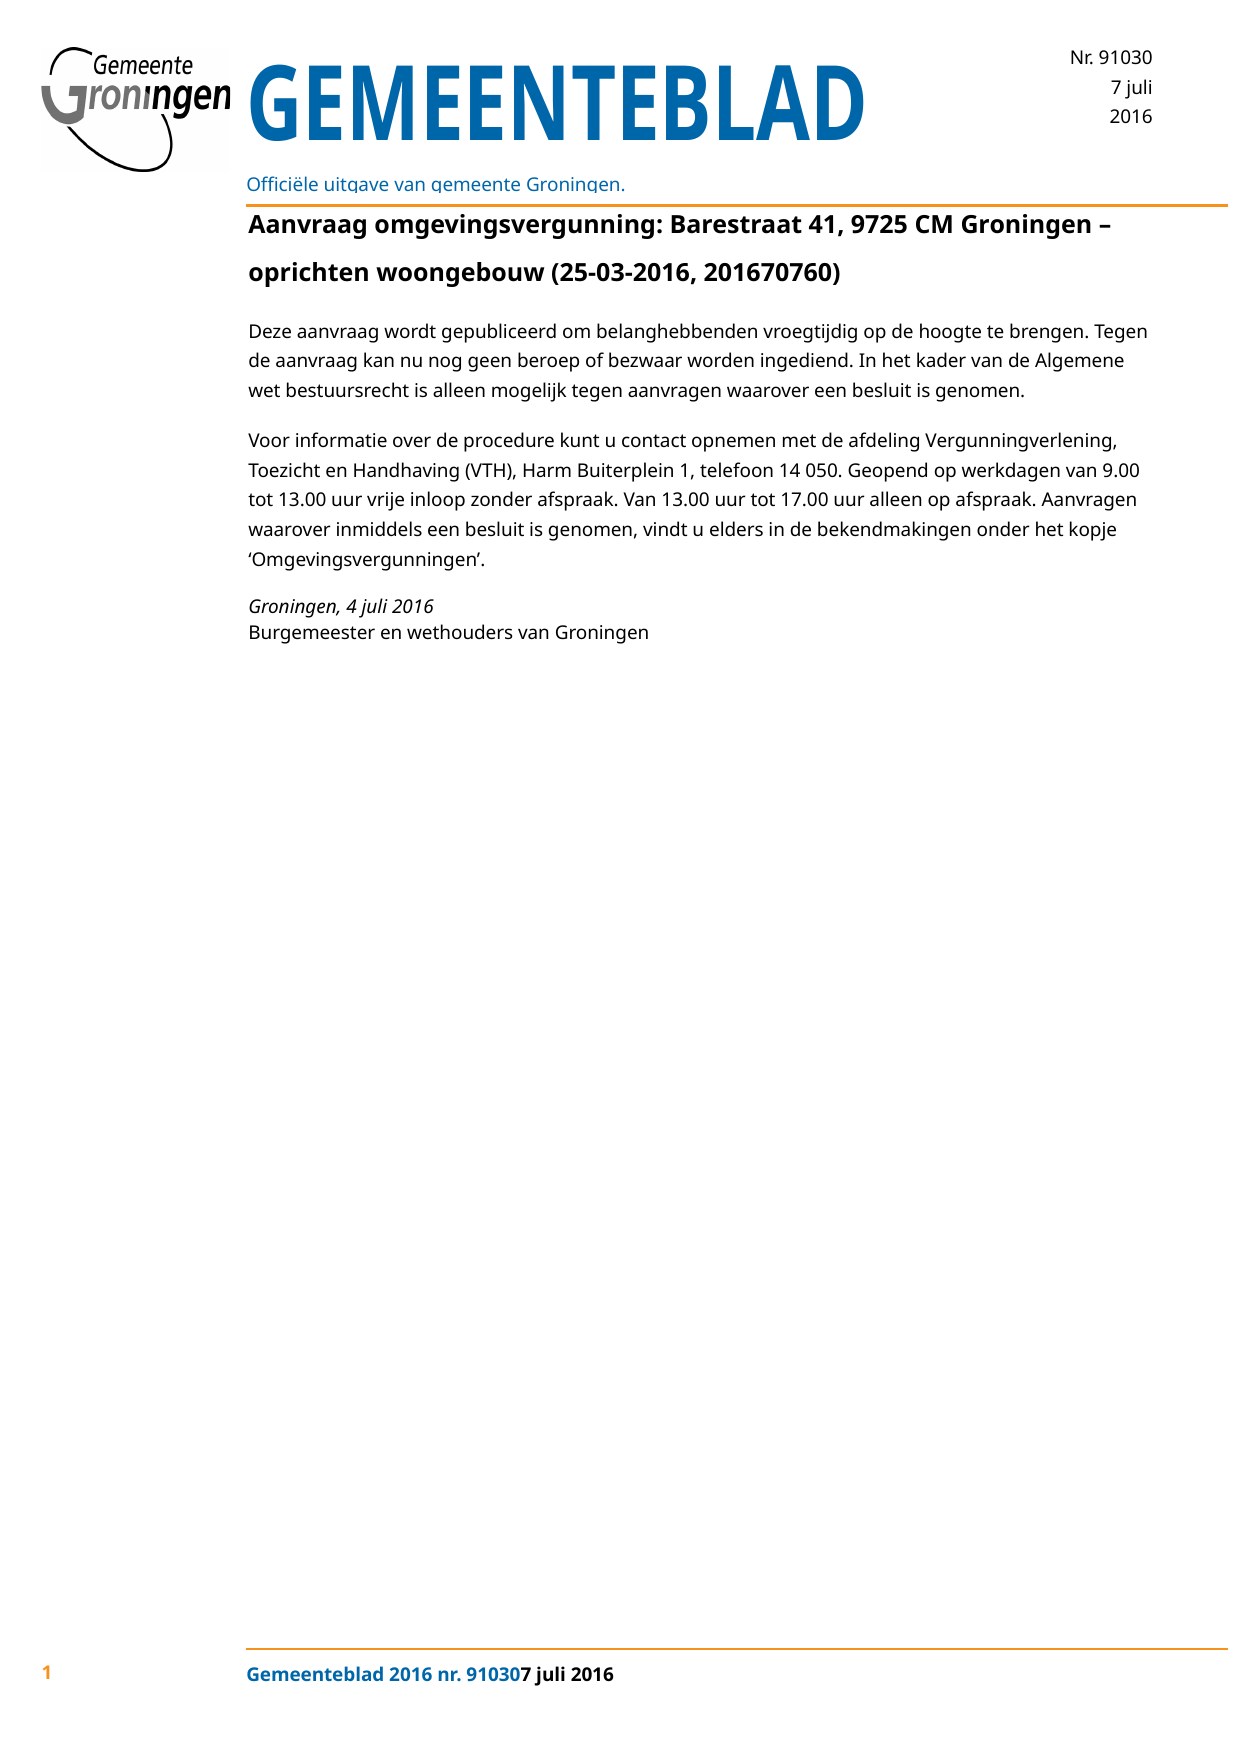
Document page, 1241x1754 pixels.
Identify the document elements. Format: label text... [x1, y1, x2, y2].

text Voor informatie over de procedure kunt u contact opnemen met de afdeling Vergunningverlening, Toezicht en Handhaving (VTH), Harm Buiterplein 1, telefoon 14 050. Geopend op werkdagen van 9.00 tot 13.00 uur vrije inloop zonder afspraak. Van 13.00 uur tot 17.00 uur alleen op afspraak. Aanvragen waarover inmiddels een besluit is genomen, vindt u elders in de bekendmakingen onder het kopje ‘Omgevingsvergunningen’. [248, 427, 1152, 572]
text Deze aanvraag wordt gepubliceerd om belanghebbenden vroegtijdig op de hoogte te brengen. Tegen de aanvraag kan nu nog geen beroep of bezwaar worden ingediend. In het kader van de Algemene wet bestuursrecht is alleen mogelijk tegen aanvragen waarover een besluit is genomen. [248, 318, 1152, 403]
text Groningen, 4 juli 2016 [248, 594, 1152, 619]
text Burgemeester en wethouders van Groningen [248, 619, 1152, 645]
picture [41, 47, 231, 172]
text Aanvraag omgevingsvergunning: Barestraat 41, 9725 CM Groningen – oprichten woongebouw (25-03-2016, 201670760) [248, 207, 1152, 288]
